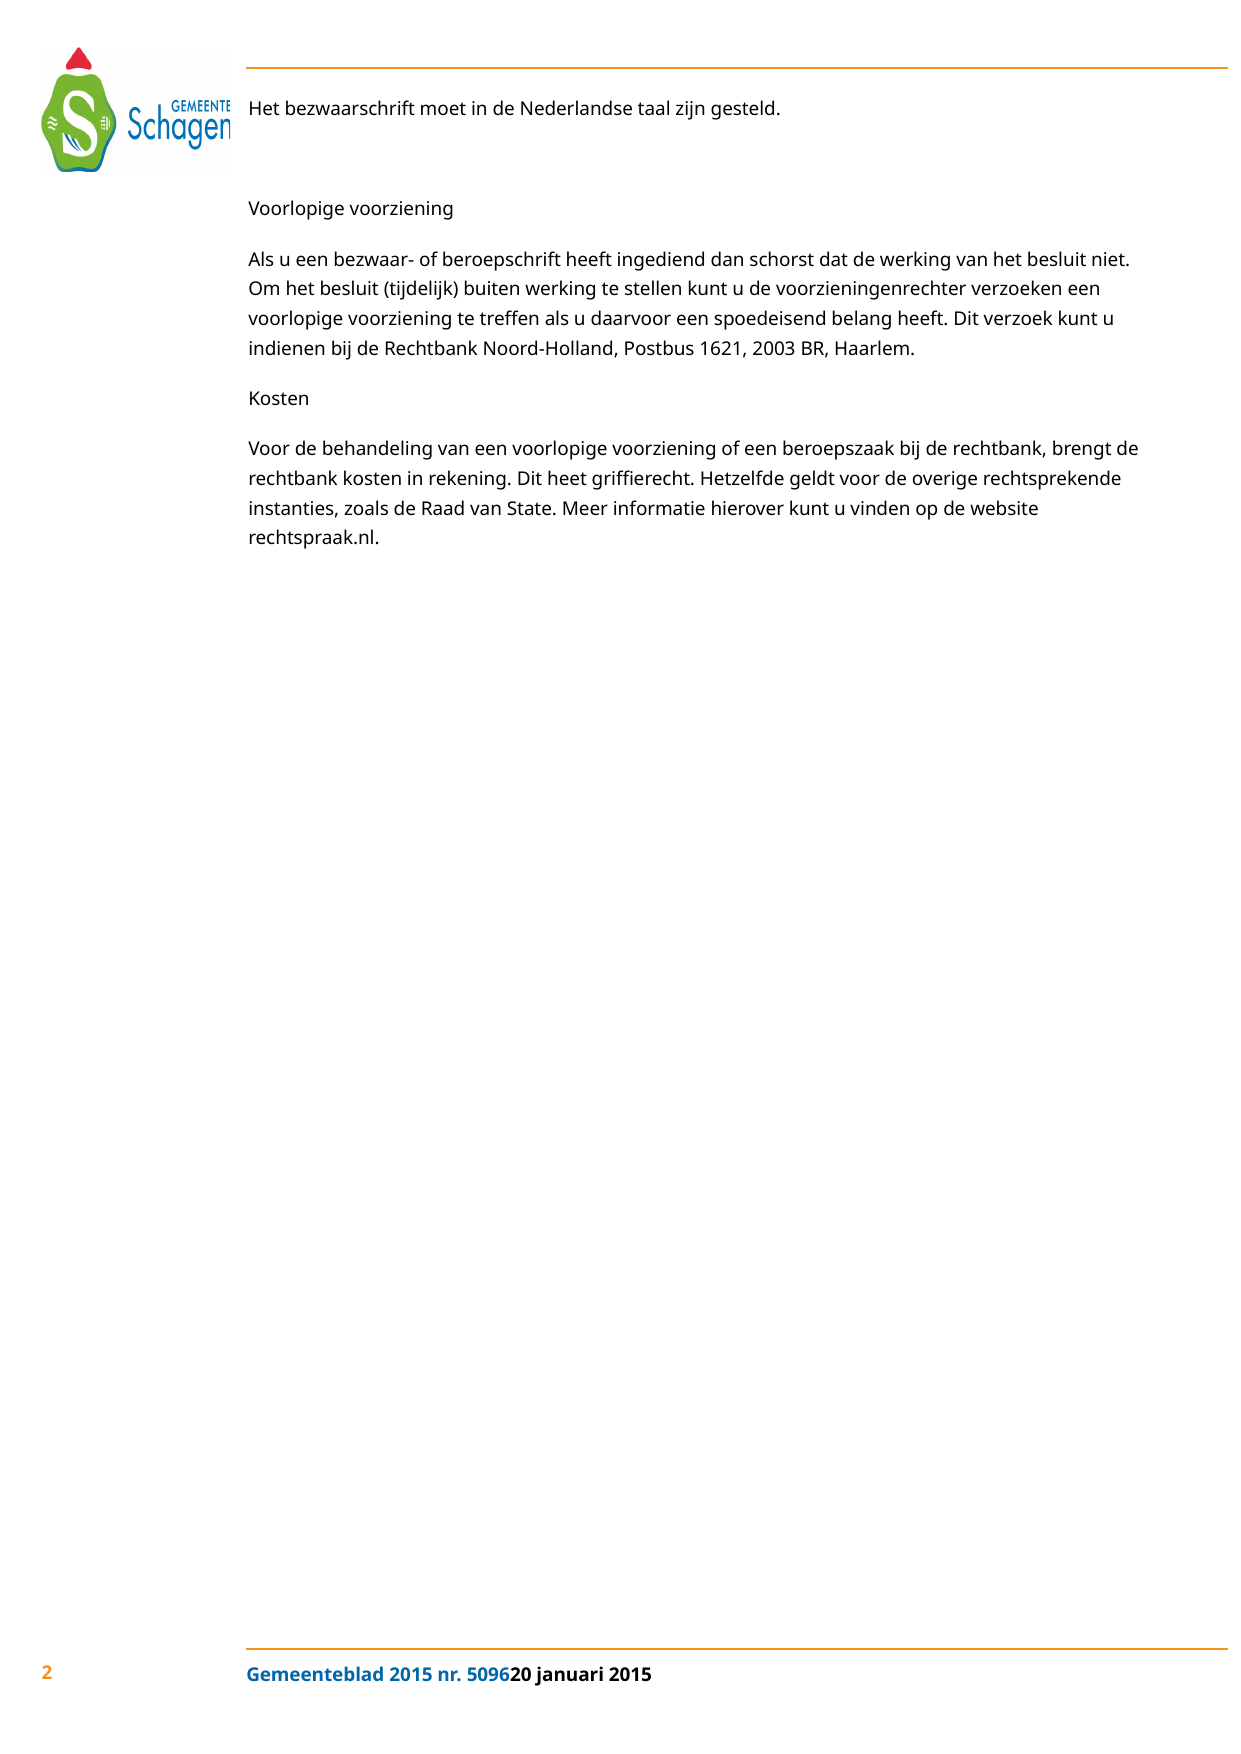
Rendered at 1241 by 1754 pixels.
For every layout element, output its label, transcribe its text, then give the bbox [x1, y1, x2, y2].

text Voorlopige voorziening [248, 196, 1152, 221]
text Als u een bezwaar- of beroepschrift heeft ingediend dan schorst dat de werking van het besluit niet. Om het besluit (tijdelijk) buiten werking te stellen kunt u de voorzieningenrechter verzoeken een voorlopige voorziening te treffen als u daarvoor een spoedeisend belang heeft. Dit verzoek kunt u indienen bij de Rechtbank Noord-Holland, Postbus 1621, 2003 BR, Haarlem. [248, 246, 1152, 361]
text Het bezwaarschrift moet in de Nederlandse taal zijn gesteld. [248, 95, 1152, 121]
text Kosten [248, 385, 1152, 411]
picture [41, 47, 231, 172]
text Voor de behandeling van een voorlopige voorziening of een beroepszaak bij de rechtbank, brengt de rechtbank kosten in rekening. Dit heet griffierecht. Hetzelfde geldt voor de overige rechtsprekende instanties, zoals de Raad van State. Meer informatie hierover kunt u vinden op de website rechtspraak.nl. [248, 436, 1152, 550]
